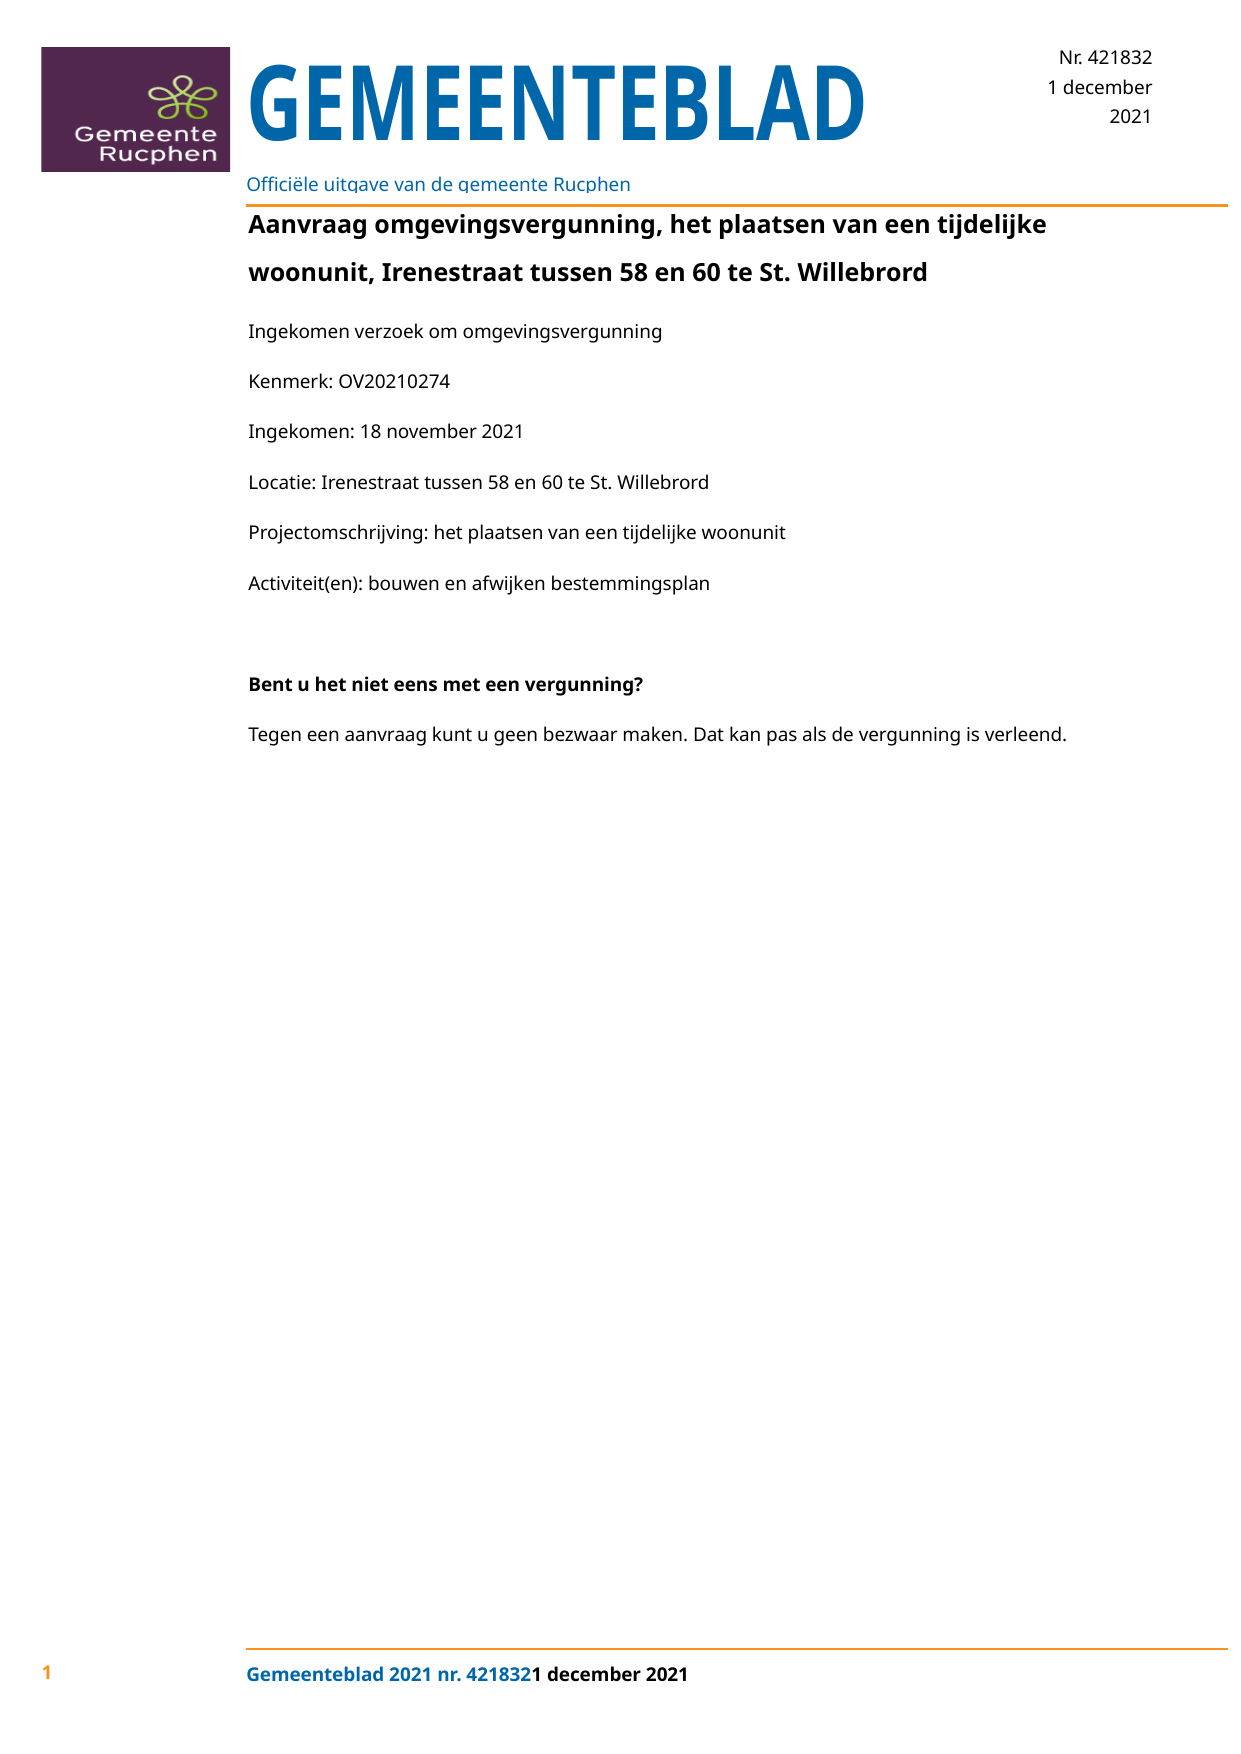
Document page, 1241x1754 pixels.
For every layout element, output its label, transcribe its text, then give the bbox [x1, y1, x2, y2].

text Tegen een aanvraag kunt u geen bezwaar maken. Dat kan pas als de vergunning is verleend. [248, 721, 1152, 747]
text Bent u het niet eens met een vergunning? [248, 671, 1152, 697]
text Kenmerk: OV20210274 [248, 368, 1152, 394]
text Ingekomen verzoek om omgevingsvergunning [248, 318, 1152, 344]
text Projectomschrijving: het plaatsen van een tijdelijke woonunit [248, 519, 1152, 545]
text Locatie: Irenestraat tussen 58 en 60 te St. Willebrord [248, 469, 1152, 495]
text Ingekomen: 18 november 2021 [248, 419, 1152, 444]
text Aanvraag omgevingsvergunning, het plaatsen van een tijdelijke woonunit, Irenestraat tussen 58 en 60 te St. Willebrord [248, 207, 1152, 288]
text Activiteit(en): bouwen en afwijken bestemmingsplan [248, 570, 1152, 596]
picture [41, 47, 231, 172]
